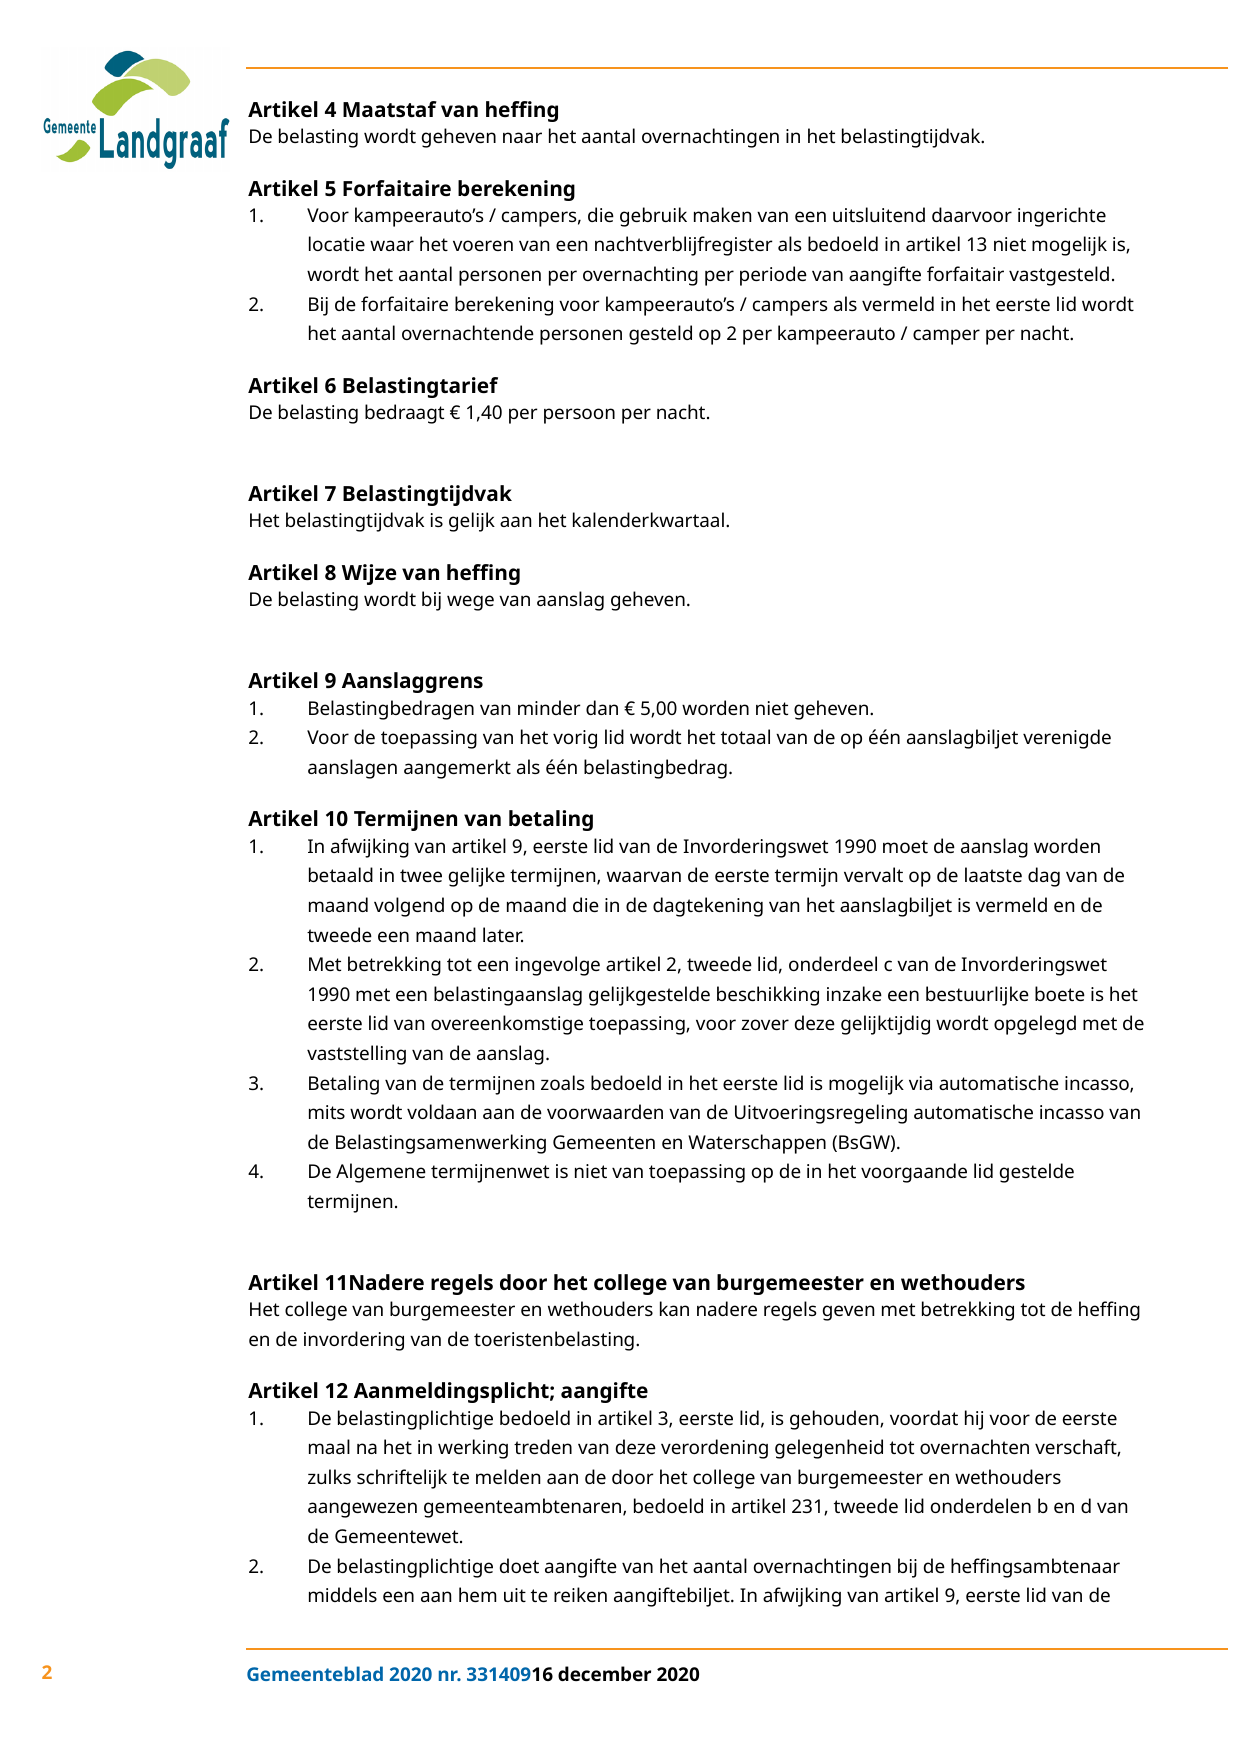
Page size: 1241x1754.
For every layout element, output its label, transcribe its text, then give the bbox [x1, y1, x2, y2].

list De belastingplichtige doet aangifte van het aantal overnachtingen bij de heffingsambtenaar middels een aan hem uit te reiken aangiftebiljet. In afwijking van artikel 9, eerste lid van de [248, 1553, 1152, 1608]
text Artikel 8 Wijze van heffing [248, 558, 1152, 587]
list Voor de toepassing van het vorig lid wordt het totaal van de op één aanslagbiljet verenigde aanslagen aangemerkt als één belastingbedrag. [248, 724, 1152, 780]
text Artikel 4 Maatstaf van heffing [248, 95, 1152, 123]
text Artikel 6 Belastingtarief [248, 371, 1152, 399]
text Artikel 12 Aanmeldingsplicht; aangifte [248, 1376, 1152, 1405]
list Betaling van de termijnen zoals bedoeld in het eerste lid is mogelijk via automatische incasso, mits wordt voldaan aan de voorwaarden van de Uitvoeringsregeling automatische incasso van de Belastingsamenwerking Gemeenten en Waterschappen (BsGW). [248, 1070, 1152, 1154]
list Belastingbedragen van minder dan € 5,00 worden niet geheven. [248, 695, 1152, 721]
list Bij de forfaitaire berekening voor kampeerauto’s / campers als vermeld in het eerste lid wordt het aantal overnachtende personen gesteld op 2 per kampeerauto / camper per nacht. [248, 291, 1152, 346]
picture [41, 47, 231, 172]
list Met betrekking tot een ingevolge artikel 2, tweede lid, onderdeel c van de Invorderingswet 1990 met een belastingaanslag gelijkgestelde beschikking inzake een bestuurlijke boete is het eerste lid van overeenkomstige toepassing, voor zover deze gelijktijdig wordt opgelegd met de vaststelling van de aanslag. [248, 951, 1152, 1066]
text Het belastingtijdvak is gelijk aan het kalenderkwartaal. [248, 508, 1152, 533]
text Artikel 9 Aanslaggrens [248, 667, 1152, 695]
list De belastingplichtige bedoeld in artikel 3, eerste lid, is gehouden, voordat hij voor de eerste maal na het in werking treden van deze verordening gelegenheid tot overnachten verschaft, zulks schriftelijk te melden aan de door het college van burgemeester en wethouders aangewezen gemeenteambtenaren, bedoeld in artikel 231, tweede lid onderdelen b en d van de Gemeentewet. [248, 1405, 1152, 1549]
text Artikel 10 Termijnen van betaling [248, 804, 1152, 833]
list In afwijking van artikel 9, eerste lid van de Invorderingswet 1990 moet de aanslag worden betaald in twee gelijke termijnen, waarvan de eerste termijn vervalt op de laatste dag van de maand volgend op de maand die in de dagtekening van het aanslagbiljet is vermeld en de tweede een maand later. [248, 833, 1152, 947]
list De Algemene termijnenwet is niet van toepassing op de in het voorgaande lid gestelde termijnen. [248, 1158, 1152, 1214]
text De belasting bedraagt € 1,40 per persoon per nacht. [248, 399, 1152, 425]
text Artikel 11Nadere regels door het college van burgemeester en wethouders [248, 1268, 1152, 1296]
text Het college van burgemeester en wethouders kan nadere regels geven met betrekking tot de heffing en de invordering van de toeristenbelasting. [248, 1296, 1152, 1352]
list Voor kampeerauto’s / campers, die gebruik maken van een uitsluitend daarvoor ingerichte locatie waar het voeren van een nachtverblijfregister als bedoeld in artikel 13 niet mogelijk is, wordt het aantal personen per overnachting per periode van aangifte forfaitair vastgesteld. [248, 202, 1152, 287]
text Artikel 7 Belastingtijdvak [248, 479, 1152, 508]
text Artikel 5 Forfaitaire berekening [248, 174, 1152, 202]
text De belasting wordt bij wege van aanslag geheven. [248, 587, 1152, 612]
text De belasting wordt geheven naar het aantal overnachtingen in het belastingtijdvak. [248, 123, 1152, 149]
